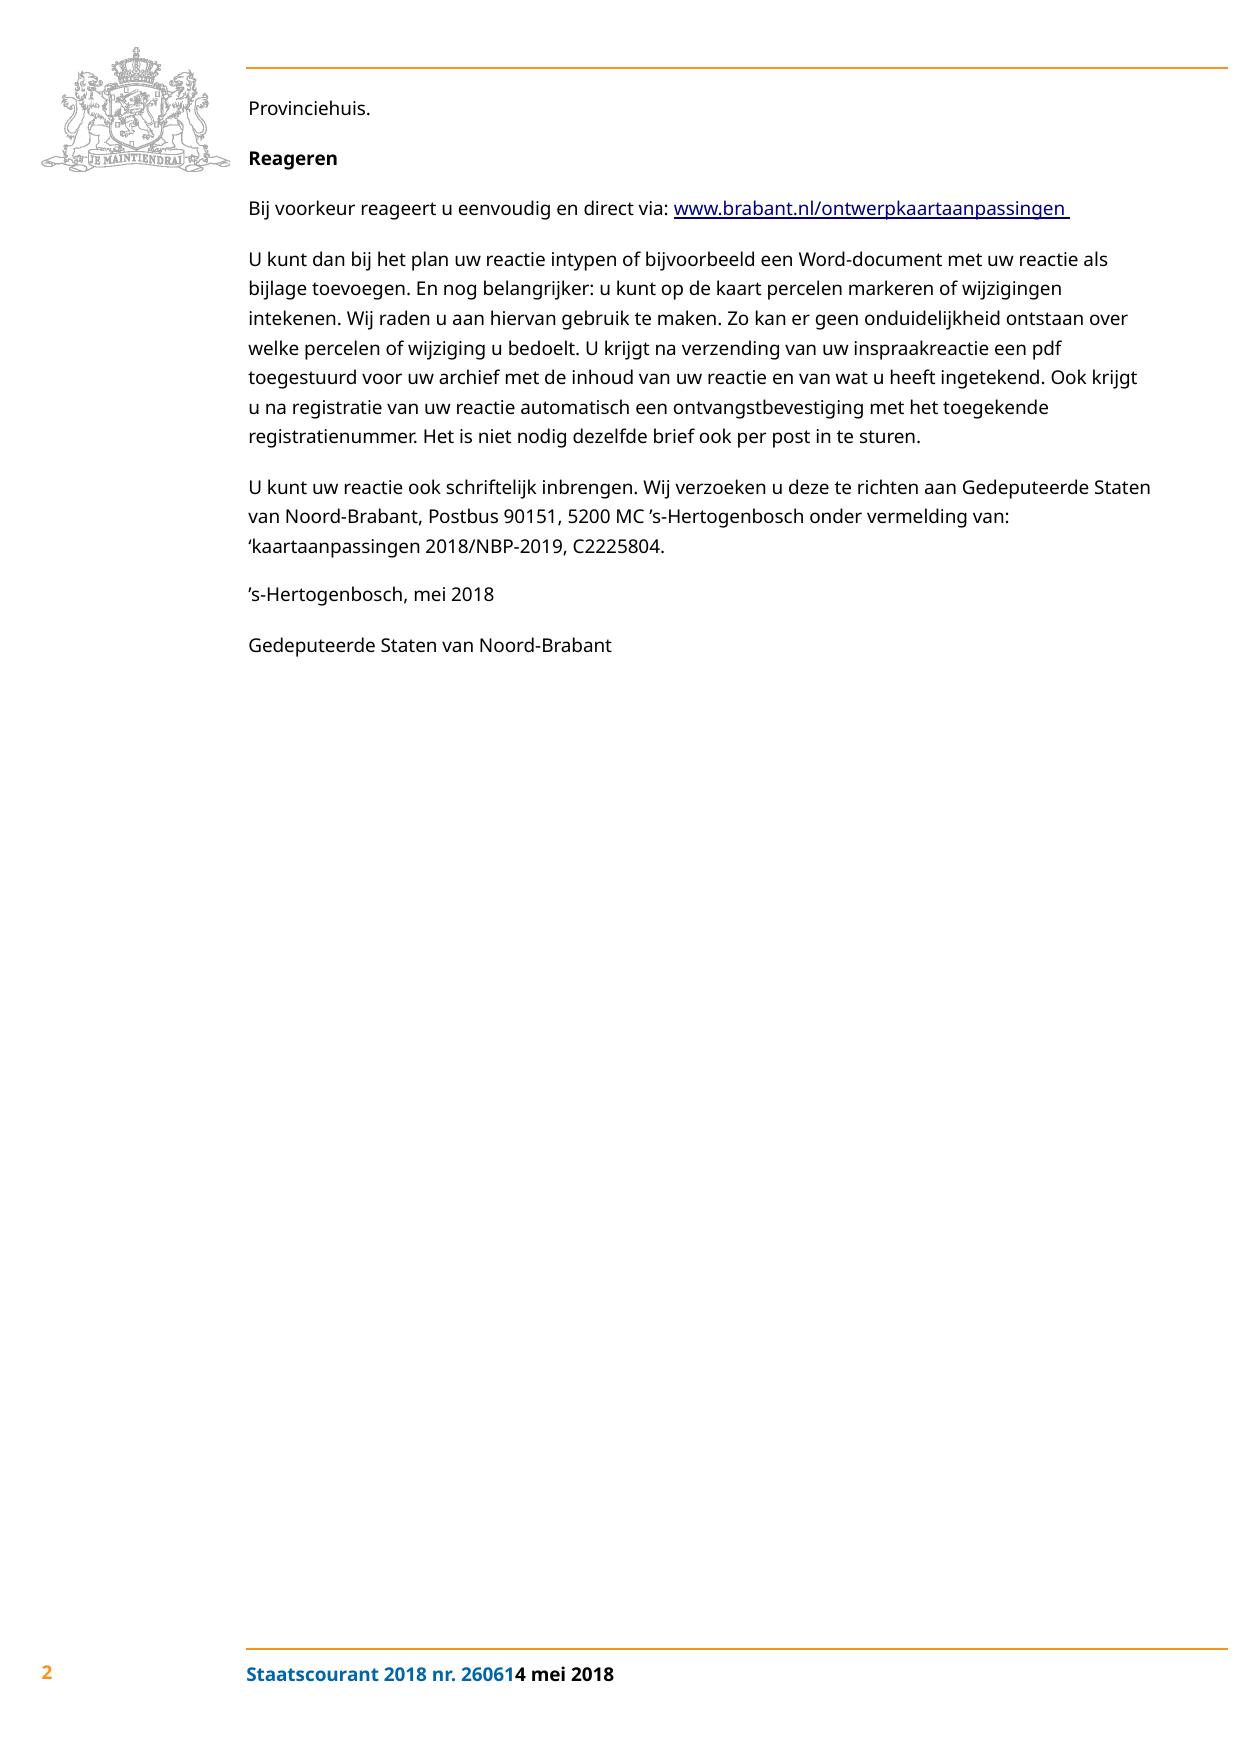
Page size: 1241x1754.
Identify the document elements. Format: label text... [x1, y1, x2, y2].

text Reageren [248, 145, 1152, 171]
text ’s-Hertogenbosch, mei 2018 [248, 581, 1152, 607]
text U kunt dan bij het plan uw reactie intypen of bijvoorbeeld een Word-document met uw reactie als bijlage toevoegen. En nog belangrijker: u kunt op de kaart percelen markeren of wijzigingen intekenen. Wij raden u aan hiervan gebruik te maken. Zo kan er geen onduidelijkheid ontstaan over welke percelen of wijziging u bedoelt. U krijgt na verzending van uw inspraakreactie een pdf toegestuurd voor uw archief met de inhoud van uw reactie en van wat u heeft ingetekend. Ook krijgt u na registratie van uw reactie automatisch een ontvangstbevestiging met het toegekende registratienummer. Het is niet nodig dezelfde brief ook per post in te sturen. [248, 246, 1152, 449]
picture [41, 47, 231, 172]
text Gedeputeerde Staten van Noord-Brabant [248, 632, 1152, 658]
text Bij voorkeur reageert u eenvoudig en direct via: www.brabant.nl/ontwerpkaartaanpassingen [248, 196, 1152, 221]
text U kunt uw reactie ook schriftelijk inbrengen. Wij verzoeken u deze te richten aan Gedeputeerde Staten van Noord-Brabant, Postbus 90151, 5200 MC ’s-Hertogenbosch onder vermelding van: ‘kaartaanpassingen 2018/NBP-2019, C2225804. [248, 474, 1152, 559]
text Provinciehuis. [248, 95, 1152, 121]
